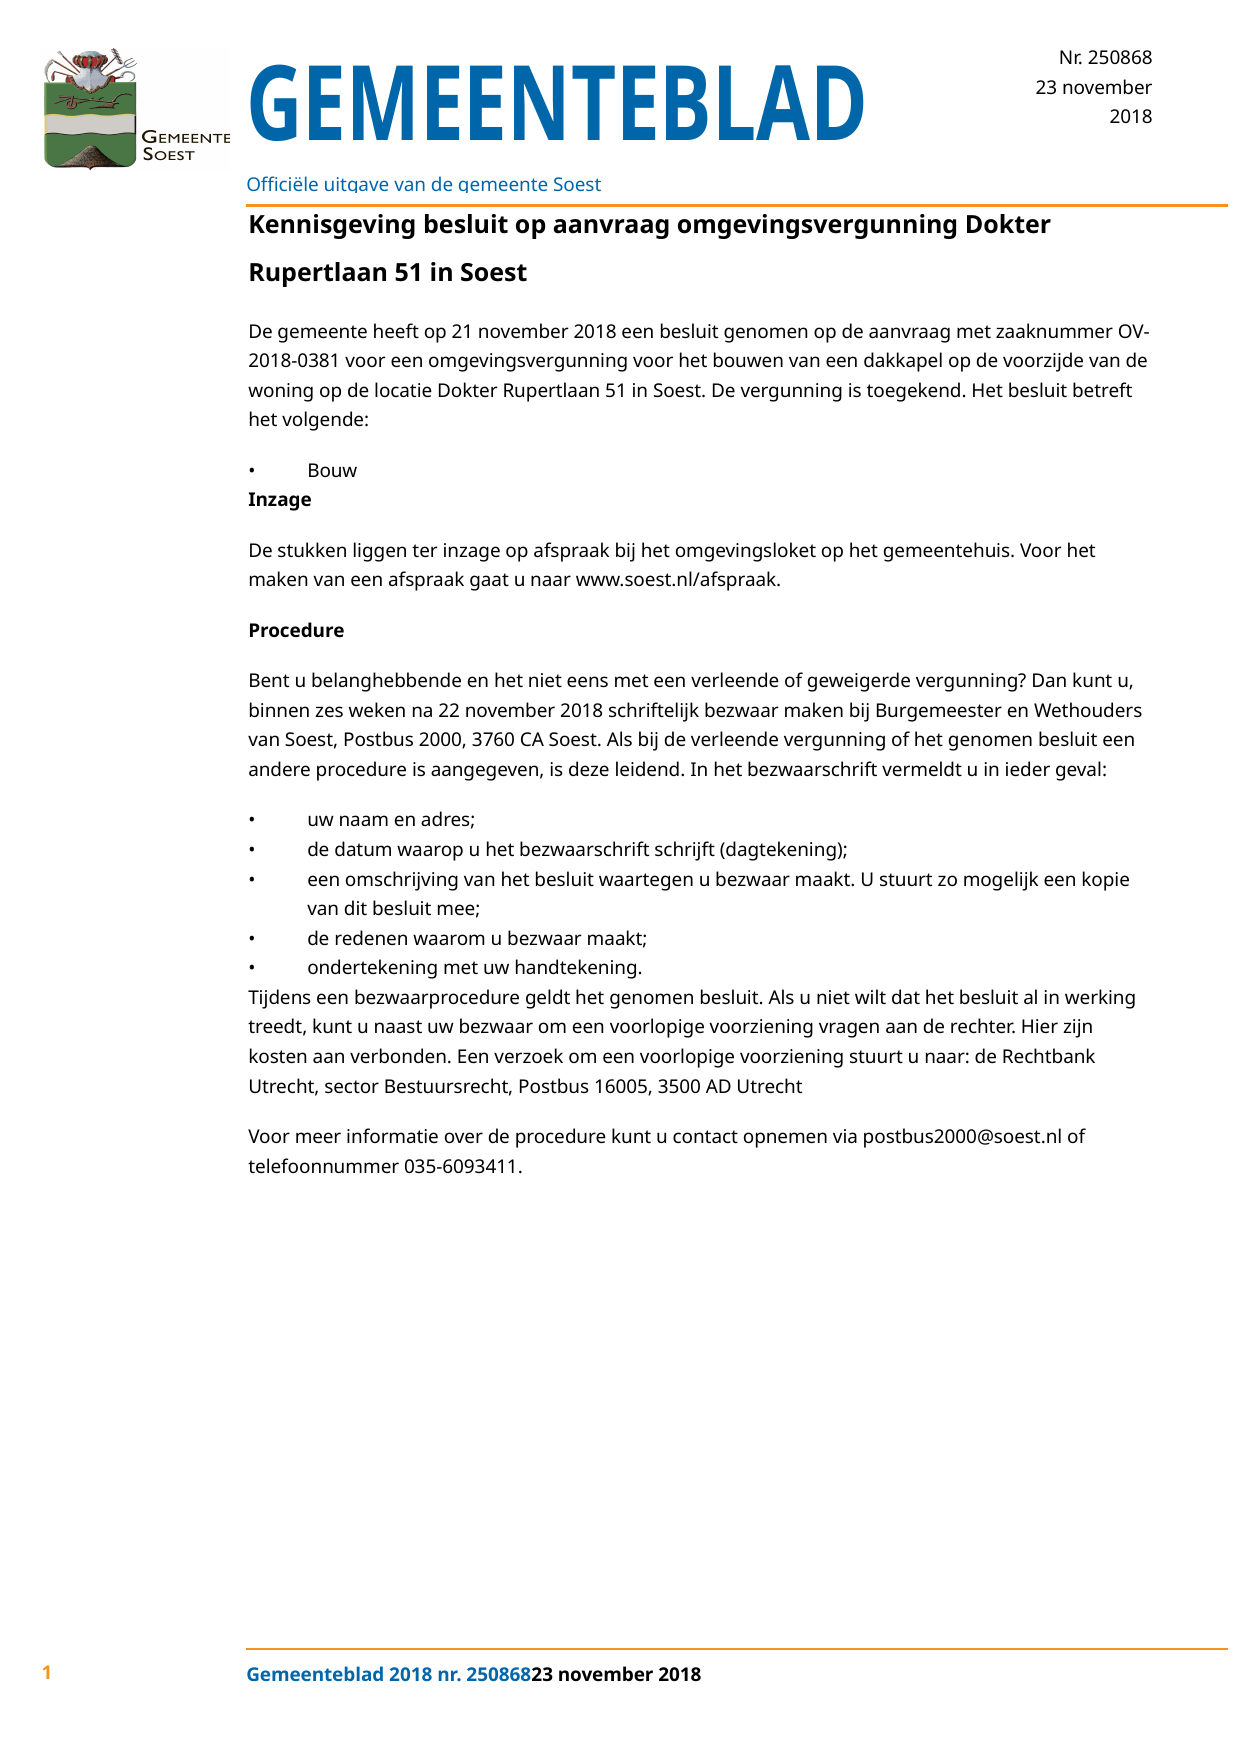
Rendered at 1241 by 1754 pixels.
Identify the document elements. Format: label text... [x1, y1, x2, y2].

text De stukken liggen ter inzage op afspraak bij het omgevingsloket op het gemeentehuis. Voor het maken van een afspraak gaat u naar www.soest.nl/afspraak. [248, 537, 1152, 592]
list de datum waarop u het bezwaarschrift schrijft (dagtekening); [248, 836, 1152, 862]
list uw naam en adres; [248, 807, 1152, 832]
text Procedure [248, 617, 1152, 643]
list de redenen waarom u bezwaar maakt; [248, 925, 1152, 951]
text Voor meer informatie over de procedure kunt u contact opnemen via postbus2000@soest.nl of telefoonnummer 035-6093411. [248, 1123, 1152, 1179]
text De gemeente heeft op 21 november 2018 een besluit genomen op de aanvraag met zaaknummer OV-2018-0381 voor een omgevingsvergunning voor het bouwen van een dakkapel op de voorzijde van de woning op de locatie Dokter Rupertlaan 51 in Soest. De vergunning is toegekend. Het besluit betreft het volgende: [248, 318, 1152, 432]
text Tijdens een bezwaarprocedure geldt het genomen besluit. Als u niet wilt dat het besluit al in werking treedt, kunt u naast uw bezwaar om een voorlopige voorziening vragen aan de rechter. Hier zijn kosten aan verbonden. Een verzoek om een voorlopige voorziening stuurt u naar: de Rechtbank Utrecht, sector Bestuursrecht, Postbus 16005, 3500 AD Utrecht [248, 984, 1152, 1099]
text Bent u belanghebbende en het niet eens met een verleende of geweigerde vergunning? Dan kunt u, binnen zes weken na 22 november 2018 schriftelijk bezwaar maken bij Burgemeester en Wethouders van Soest, Postbus 2000, 3760 CA Soest. Als bij de verleende vergunning of het genomen besluit een andere procedure is aangegeven, is deze leidend. In het bezwaarschrift vermeldt u in ieder geval: [248, 667, 1152, 782]
list een omschrijving van het besluit waartegen u bezwaar maakt. U stuurt zo mogelijk een kopie van dit besluit mee; [248, 866, 1152, 921]
picture [41, 47, 231, 172]
list Bouw [248, 457, 1152, 483]
text Inzage [248, 487, 1152, 512]
list ondertekening met uw handtekening. [248, 954, 1152, 980]
text Kennisgeving besluit op aanvraag omgevingsvergunning Dokter Rupertlaan 51 in Soest [248, 207, 1152, 288]
